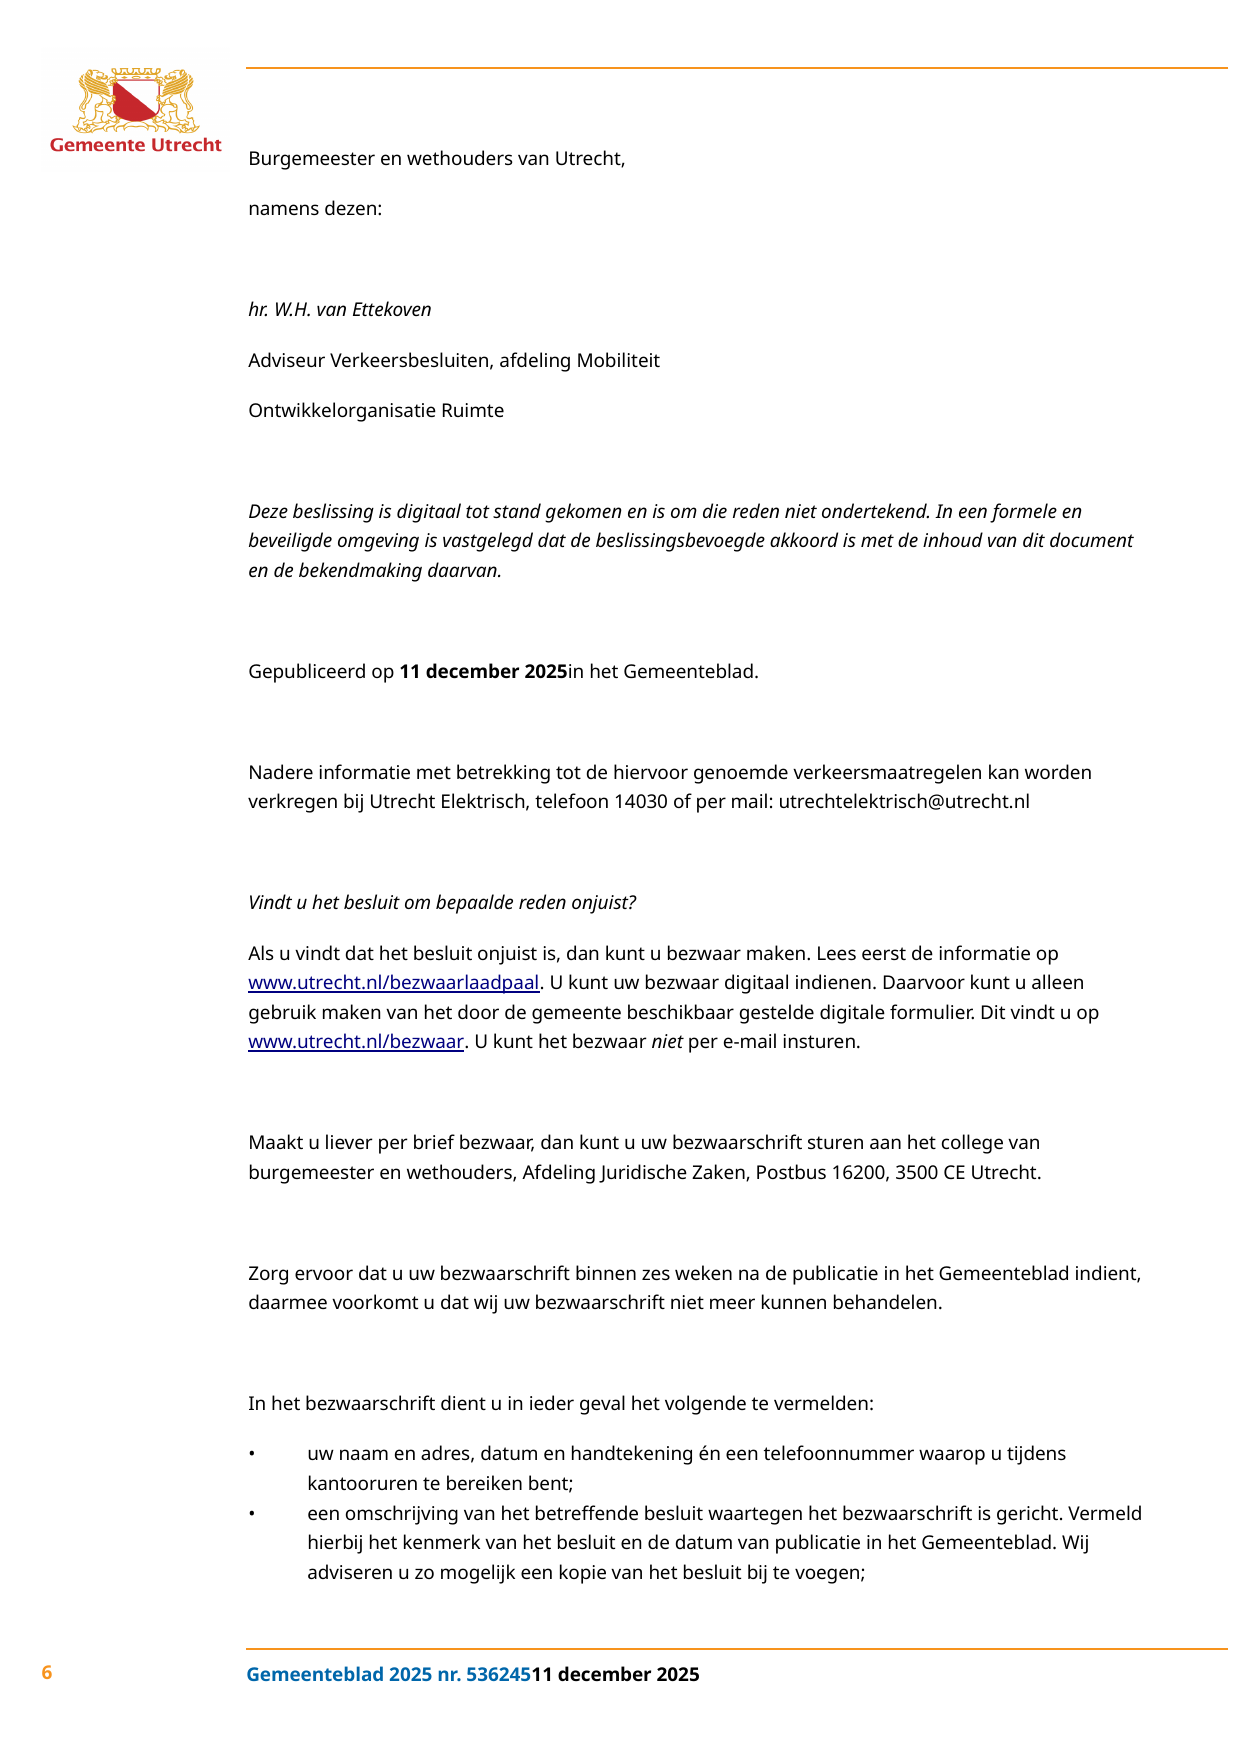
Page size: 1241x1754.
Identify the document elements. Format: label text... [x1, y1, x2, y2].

text Maakt u liever per brief bezwaar, dan kunt u uw bezwaarschrift sturen aan het college van burgemeester en wethouders, Afdeling Juridische Zaken, Postbus 16200, 3500 CE Utrecht. [248, 1129, 1152, 1185]
text In het bezwaarschrift dient u in ieder geval het volgende te vermelden: [248, 1390, 1152, 1416]
text hr. W.H. van Ettekoven [248, 296, 1152, 322]
text namens dezen: [248, 196, 1152, 221]
list uw naam en adres, datum en handtekening én een telefoonnummer waarop u tijdens kantooruren te bereiken bent; [248, 1441, 1152, 1496]
list een omschrijving van het betreffende besluit waartegen het bezwaarschrift is gericht. Vermeld hierbij het kenmerk van het besluit en de datum van publicatie in het Gemeenteblad. Wij adviseren u zo mogelijk een kopie van het besluit bij te voegen; [248, 1500, 1152, 1585]
text Vindt u het besluit om bepaalde reden onjuist? [248, 889, 1152, 915]
text Gepubliceerd op 11 december 2025in het Gemeenteblad. [248, 658, 1152, 684]
text Burgemeester en wethouders van Utrecht, [248, 145, 1152, 171]
text Ontwikkelorganisatie Ruimte [248, 397, 1152, 423]
text Als u vindt dat het besluit onjuist is, dan kunt u bezwaar maken. Lees eerst de informatie op www.utrecht.nl/bezwaarlaadpaal. U kunt uw bezwaar digitaal indienen. Daarvoor kunt u alleen gebruik maken van het door de gemeente beschikbaar gestelde digitale formulier. Dit vindt u op www.utrecht.nl/bezwaar. U kunt het bezwaar niet per e-mail insturen. [248, 940, 1152, 1054]
text Adviseur Verkeersbesluiten, afdeling Mobiliteit [248, 347, 1152, 373]
text Zorg ervoor dat u uw bezwaarschrift binnen zes weken na de publicatie in het Gemeenteblad indient, daarmee voorkomt u dat wij uw bezwaarschrift niet meer kunnen behandelen. [248, 1260, 1152, 1315]
text Nadere informatie met betrekking tot de hiervoor genoemde verkeersmaatregelen kan worden verkregen bij Utrecht Elektrisch, telefoon 14030 of per mail: utrechtelektrisch@utrecht.nl [248, 759, 1152, 814]
picture [41, 47, 231, 172]
text Deze beslissing is digitaal tot stand gekomen en is om die reden niet ondertekend. In een formele en beveiligde omgeving is vastgelegd dat de beslissingsbevoegde akkoord is met de inhoud van dit document en de bekendmaking daarvan. [248, 498, 1152, 583]
